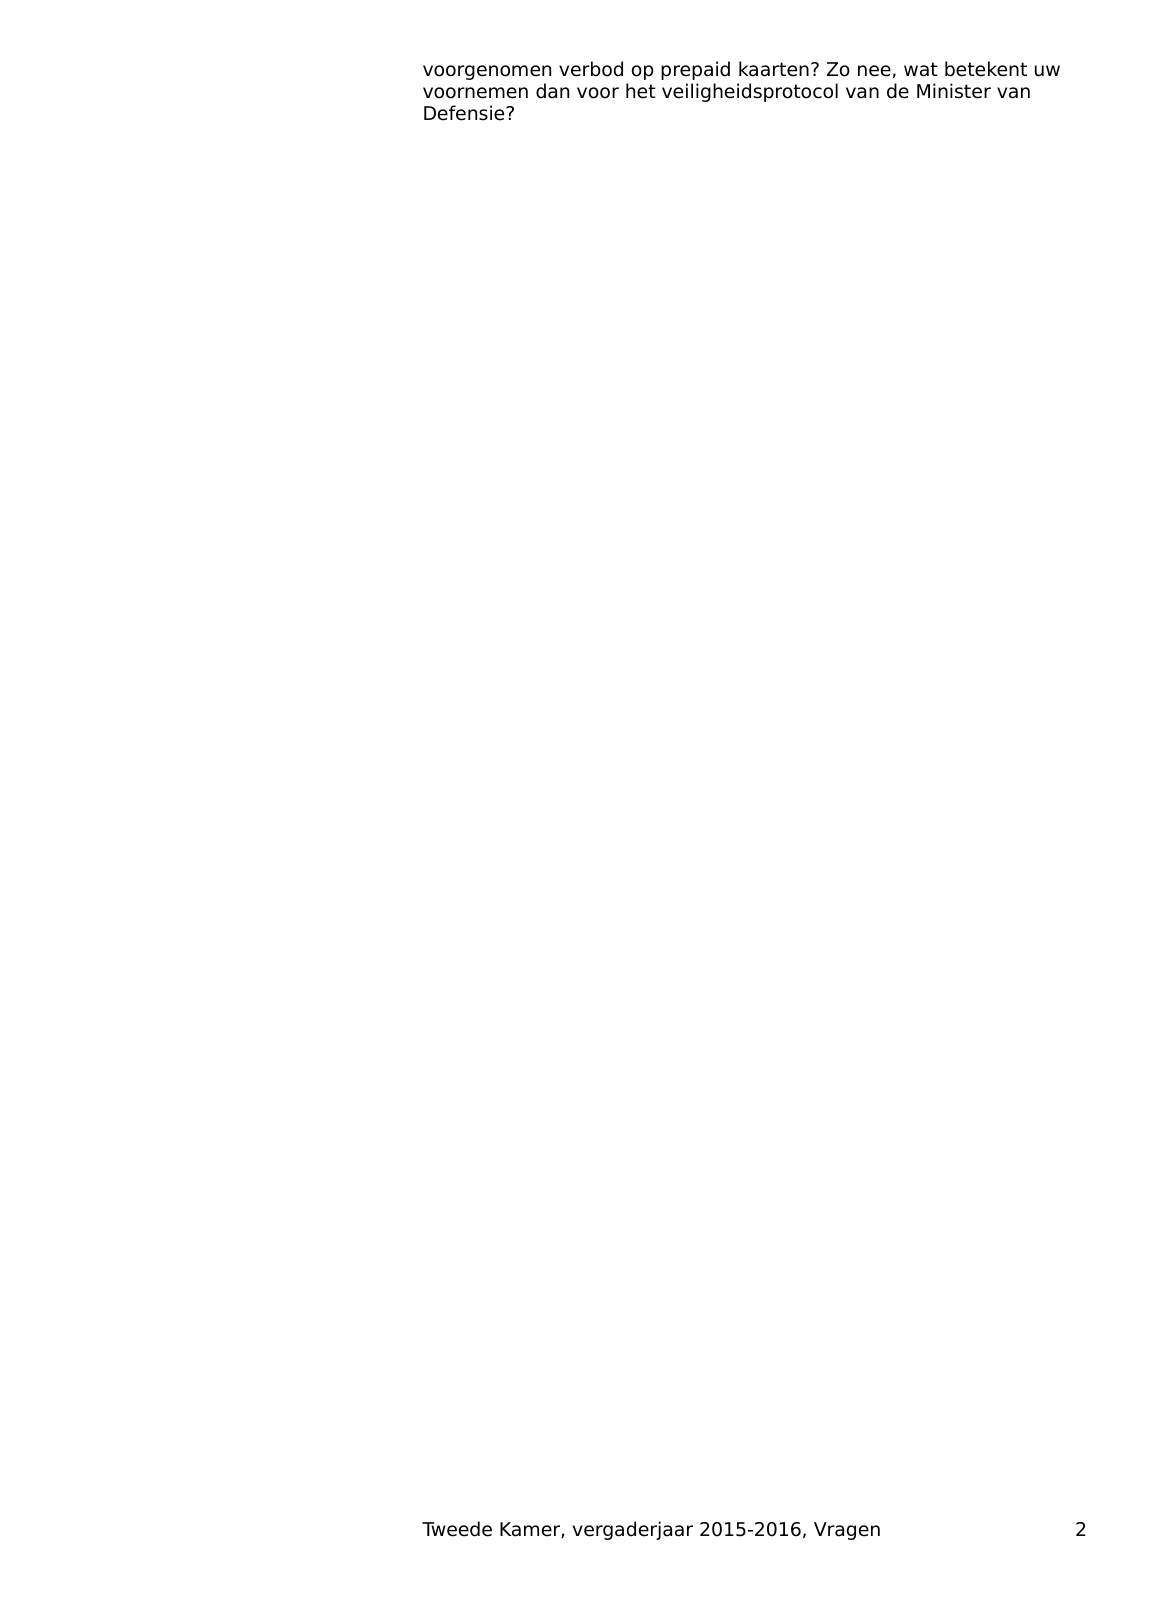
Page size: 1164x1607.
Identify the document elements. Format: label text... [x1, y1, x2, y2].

text voorgenomen verbod op prepaid kaarten? Zo nee, wat betekent uw voornemen dan voor het veiligheidsprotocol van de Minister van Defensie? [422, 59, 1087, 125]
